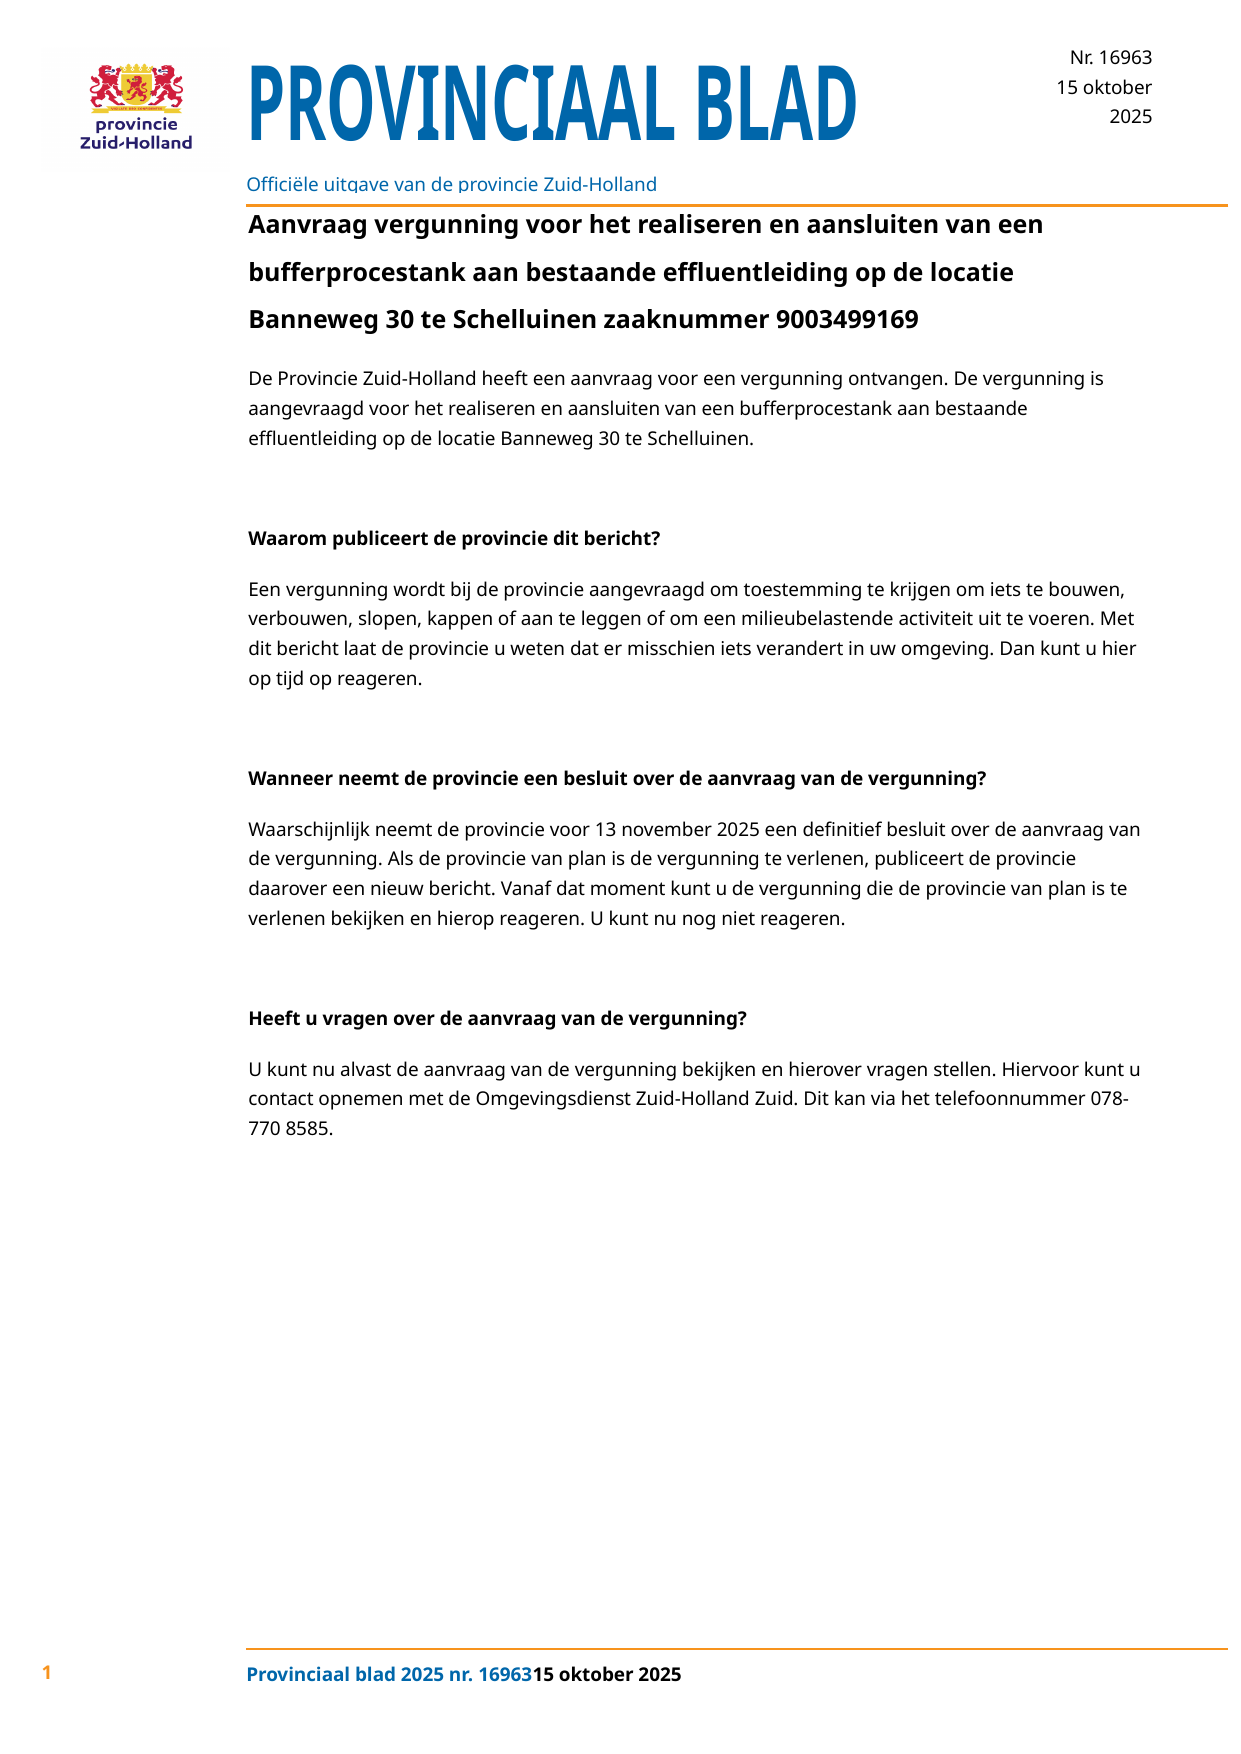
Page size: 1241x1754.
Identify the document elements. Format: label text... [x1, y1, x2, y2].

text Waarom publiceert de provincie dit bericht? [248, 526, 1152, 551]
text Waarschijnlijk neemt de provincie voor 13 november 2025 een definitief besluit over de aanvraag van de vergunning. Als de provincie van plan is de vergunning te verlenen, publiceert de provincie daarover een nieuw bericht. Vanaf dat moment kunt u de vergunning die de provincie van plan is te verlenen bekijken en hierop reageren. U kunt nu nog niet reageren. [248, 816, 1152, 930]
text Aanvraag vergunning voor het realiseren en aansluiten van een bufferprocestank aan bestaande effluentleiding op de locatie Banneweg 30 te Schelluinen zaaknummer 9003499169 [248, 207, 1152, 336]
text Wanneer neemt de provincie een besluit over de aanvraag van de vergunning? [248, 766, 1152, 791]
text Een vergunning wordt bij de provincie aangevraagd om toestemming te krijgen om iets te bouwen, verbouwen, slopen, kappen of aan te leggen of om een milieubelastende activiteit uit te voeren. Met dit bericht laat de provincie u weten dat er misschien iets verandert in uw omgeving. Dan kunt u hier op tijd op reageren. [248, 576, 1152, 690]
text U kunt nu alvast de aanvraag van de vergunning bekijken en hierover vragen stellen. Hiervoor kunt u contact opnemen met de Omgevingsdienst Zuid-Holland Zuid. Dit kan via het telefoonnummer 078-770 8585. [248, 1056, 1152, 1141]
text Heeft u vragen over de aanvraag van de vergunning? [248, 1006, 1152, 1031]
picture [41, 47, 231, 172]
text De Provincie Zuid-Holland heeft een aanvraag voor een vergunning ontvangen. De vergunning is aangevraagd voor het realiseren en aansluiten van een bufferprocestank aan bestaande effluentleiding op de locatie Banneweg 30 te Schelluinen. [248, 366, 1152, 450]
